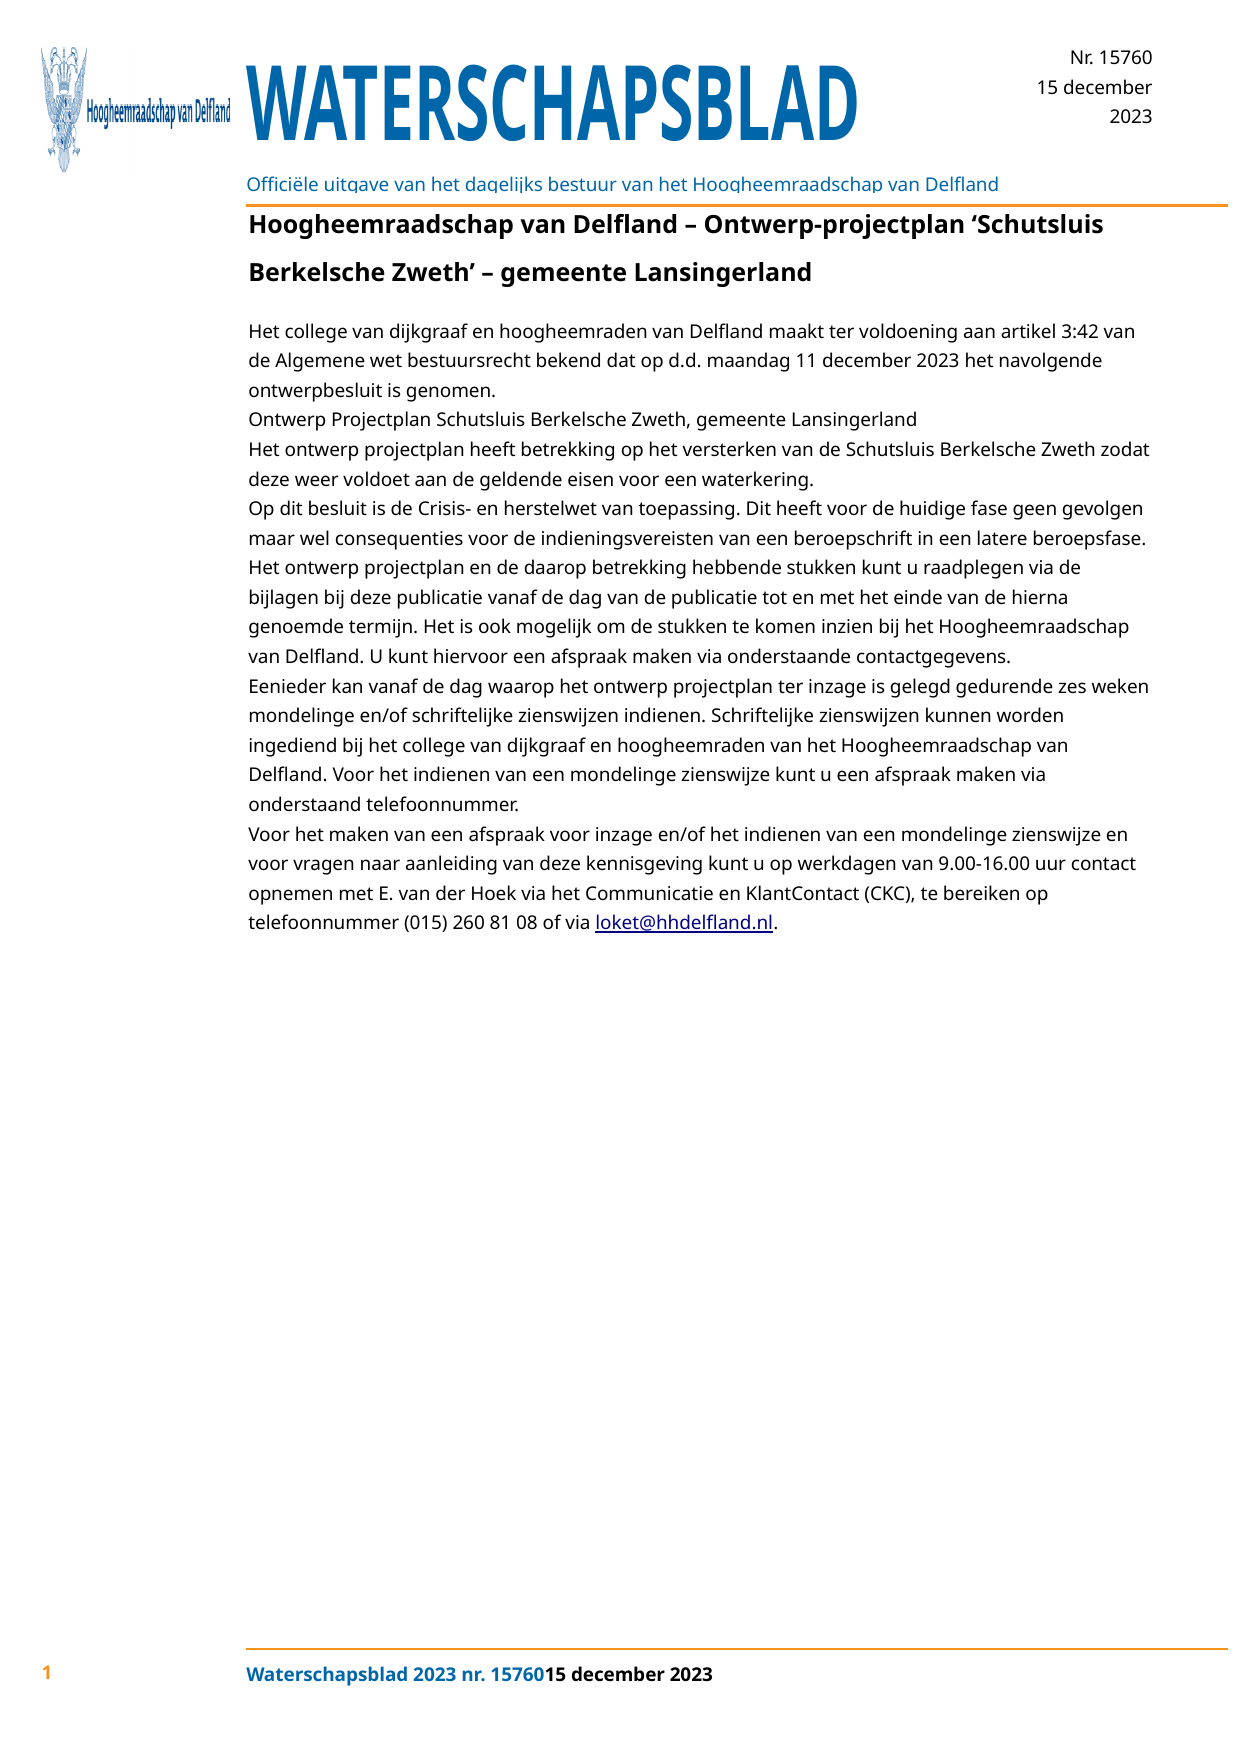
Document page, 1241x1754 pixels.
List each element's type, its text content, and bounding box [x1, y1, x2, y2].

text Voor het maken van een afspraak voor inzage en/of het indienen van een mondelinge zienswijze en voor vragen naar aanleiding van deze kennisgeving kunt u op werkdagen van 9.00-16.00 uur contact opnemen met E. van der Hoek via het Communicatie en KlantContact (CKC), te bereiken op telefoonnummer (015) 260 81 08 of via loket@hhdelfland.nl. [248, 821, 1152, 935]
text Hoogheemraadschap van Delfland – Ontwerp-projectplan ‘Schutsluis Berkelsche Zweth’ – gemeente Lansingerland [248, 207, 1152, 288]
text Eenieder kan vanaf de dag waarop het ontwerp projectplan ter inzage is gelegd gedurende zes weken mondelinge en/of schriftelijke zienswijzen indienen. Schriftelijke zienswijzen kunnen worden ingediend bij het college van dijkgraaf en hoogheemraden van het Hoogheemraadschap van Delfland. Voor het indienen van een mondelinge zienswijze kunt u een afspraak maken via onderstaand telefoonnummer. [248, 673, 1152, 817]
picture [41, 47, 231, 172]
text Op dit besluit is de Crisis- en herstelwet van toepassing. Dit heeft voor de huidige fase geen gevolgen maar wel consequenties voor de indieningsvereisten van een beroepschrift in een latere beroepsfase. [248, 495, 1152, 551]
text Het college van dijkgraaf en hoogheemraden van Delfland maakt ter voldoening aan artikel 3:42 van de Algemene wet bestuursrecht bekend dat op d.d. maandag 11 december 2023 het navolgende ontwerpbesluit is genomen. [248, 318, 1152, 403]
text Het ontwerp projectplan heeft betrekking op het versterken van de Schutsluis Berkelsche Zweth zodat deze weer voldoet aan de geldende eisen voor een waterkering. [248, 436, 1152, 492]
text Ontwerp Projectplan Schutsluis Berkelsche Zweth, gemeente Lansingerland [248, 407, 1152, 432]
text Het ontwerp projectplan en de daarop betrekking hebbende stukken kunt u raadplegen via de bijlagen bij deze publicatie vanaf de dag van de publicatie tot en met het einde van de hierna genoemde termijn. Het is ook mogelijk om de stukken te komen inzien bij het Hoogheemraadschap van Delfland. U kunt hiervoor een afspraak maken via onderstaande contactgegevens. [248, 554, 1152, 669]
